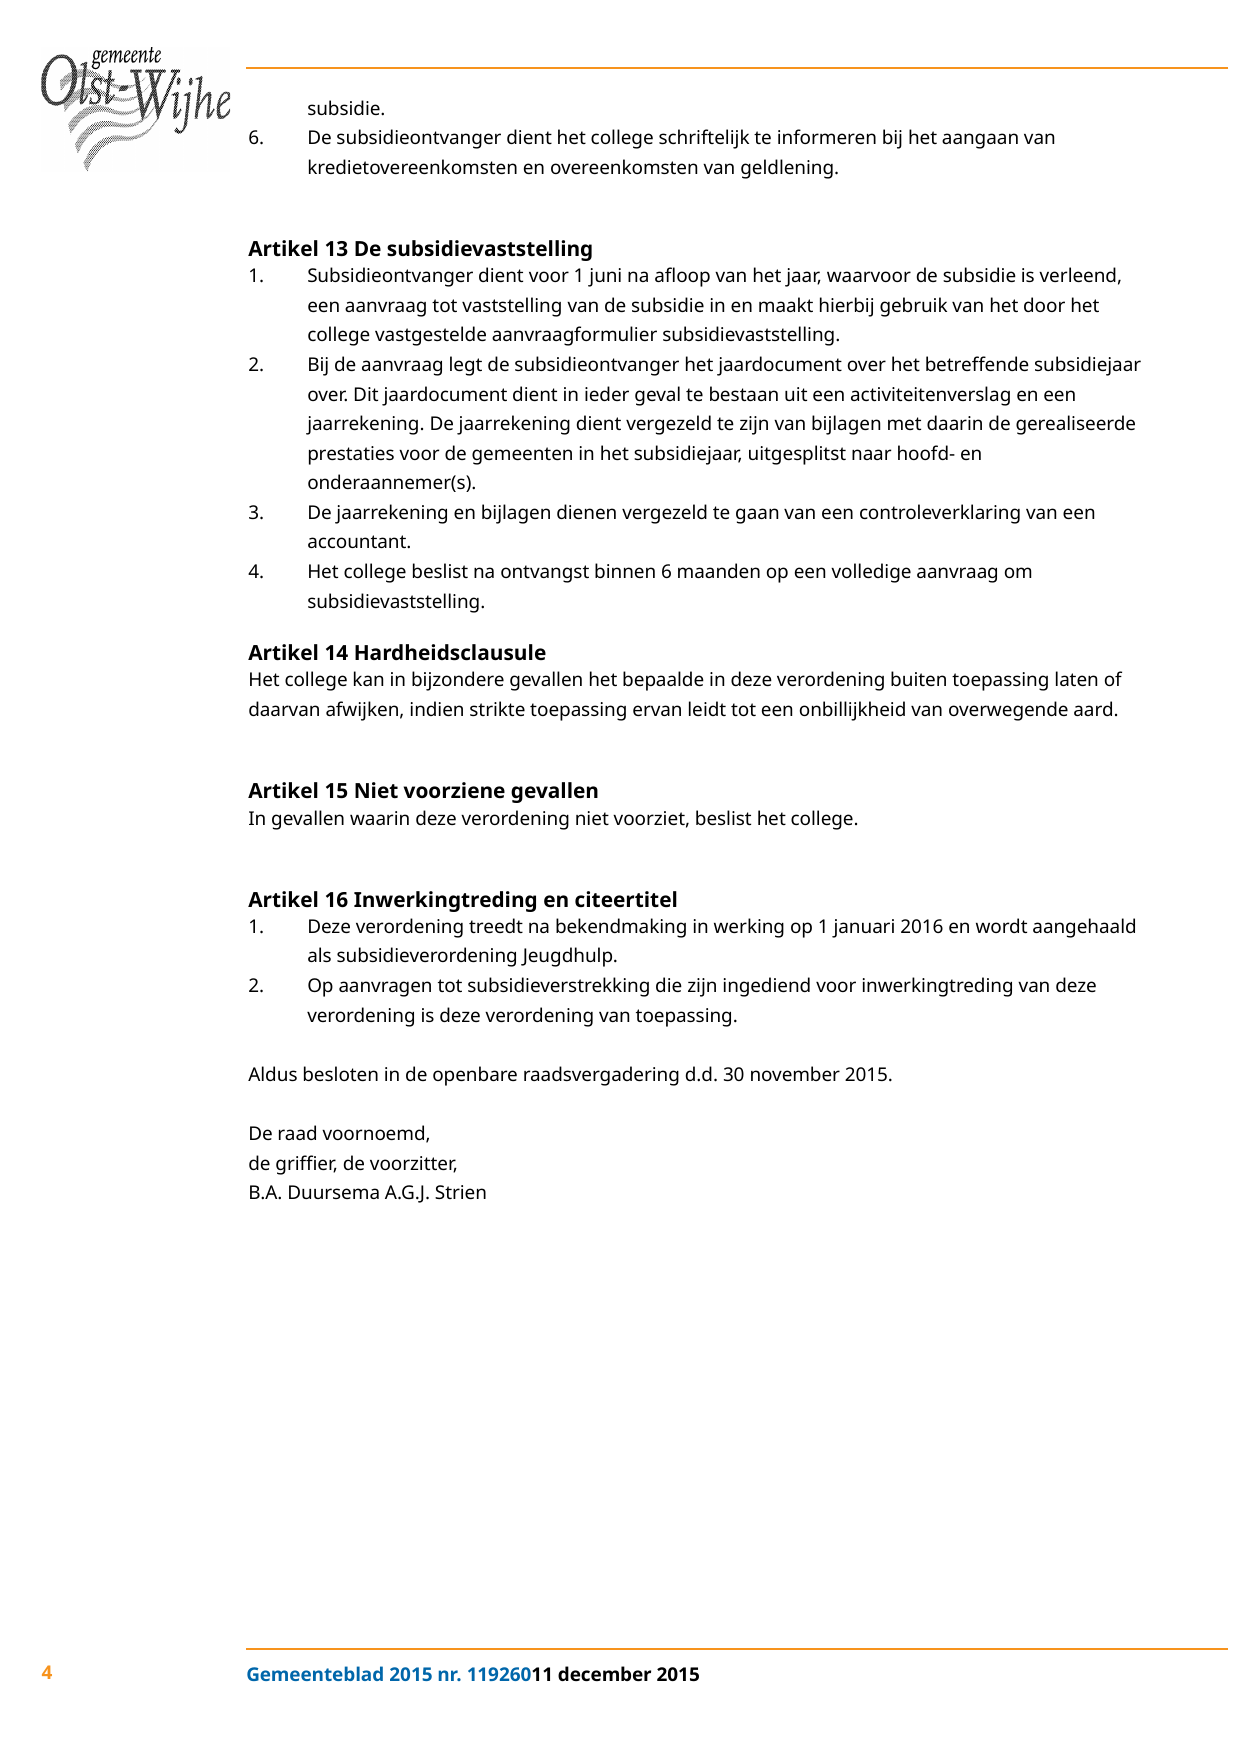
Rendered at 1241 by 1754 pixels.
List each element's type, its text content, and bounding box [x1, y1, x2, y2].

list subsidie. [248, 95, 1152, 121]
list Op aanvragen tot subsidieverstrekking die zijn ingediend voor inwerkingtreding van deze verordening is deze verordening van toepassing. [248, 972, 1152, 1028]
text De raad voornoemd, [248, 1120, 1152, 1146]
text Artikel 14 Hardheidsclausule [248, 638, 1152, 667]
text Het college kan in bijzondere gevallen het bepaalde in deze verordening buiten toepassing laten of daarvan afwijken, indien strikte toepassing ervan leidt tot een onbillijkheid van overwegende aard. [248, 667, 1152, 722]
text Artikel 15 Niet voorziene gevallen [248, 776, 1152, 805]
list Het college beslist na ontvangst binnen 6 maanden op een volledige aanvraag om subsidievaststelling. [248, 558, 1152, 613]
list Deze verordening treedt na bekendmaking in werking op 1 januari 2016 en wordt aangehaald als subsidieverordening Jeugdhulp. [248, 913, 1152, 968]
list Bij de aanvraag legt de subsidieontvanger het jaardocument over het betreffende subsidiejaar over. Dit jaardocument dient in ieder geval te bestaan uit een activiteitenverslag en een jaarrekening. De jaarrekening dient vergezeld te zijn van bijlagen met daarin de gerealiseerde prestaties voor de gemeenten in het subsidiejaar, uitgesplitst naar hoofd- en onderaannemer(s). [248, 351, 1152, 495]
picture [41, 47, 231, 172]
list Subsidieontvanger dient voor 1 juni na afloop van het jaar, waarvoor de subsidie is verleend, een aanvraag tot vaststelling van de subsidie in en maakt hierbij gebruik van het door het college vastgestelde aanvraagformulier subsidievaststelling. [248, 262, 1152, 347]
text Artikel 13 De subsidievaststelling [248, 234, 1152, 262]
list De subsidieontvanger dient het college schriftelijk te informeren bij het aangaan van kredietovereenkomsten en overeenkomsten van geldlening. [248, 124, 1152, 180]
text de griffier, de voorzitter, [248, 1150, 1152, 1176]
text Aldus besloten in de openbare raadsvergadering d.d. 30 november 2015. [248, 1061, 1152, 1087]
text B.A. Duursema A.G.J. Strien [248, 1179, 1152, 1205]
text Artikel 16 Inwerkingtreding en citeertitel [248, 885, 1152, 913]
text In gevallen waarin deze verordening niet voorziet, beslist het college. [248, 805, 1152, 830]
list De jaarrekening en bijlagen dienen vergezeld te gaan van een controleverklaring van een accountant. [248, 499, 1152, 554]
